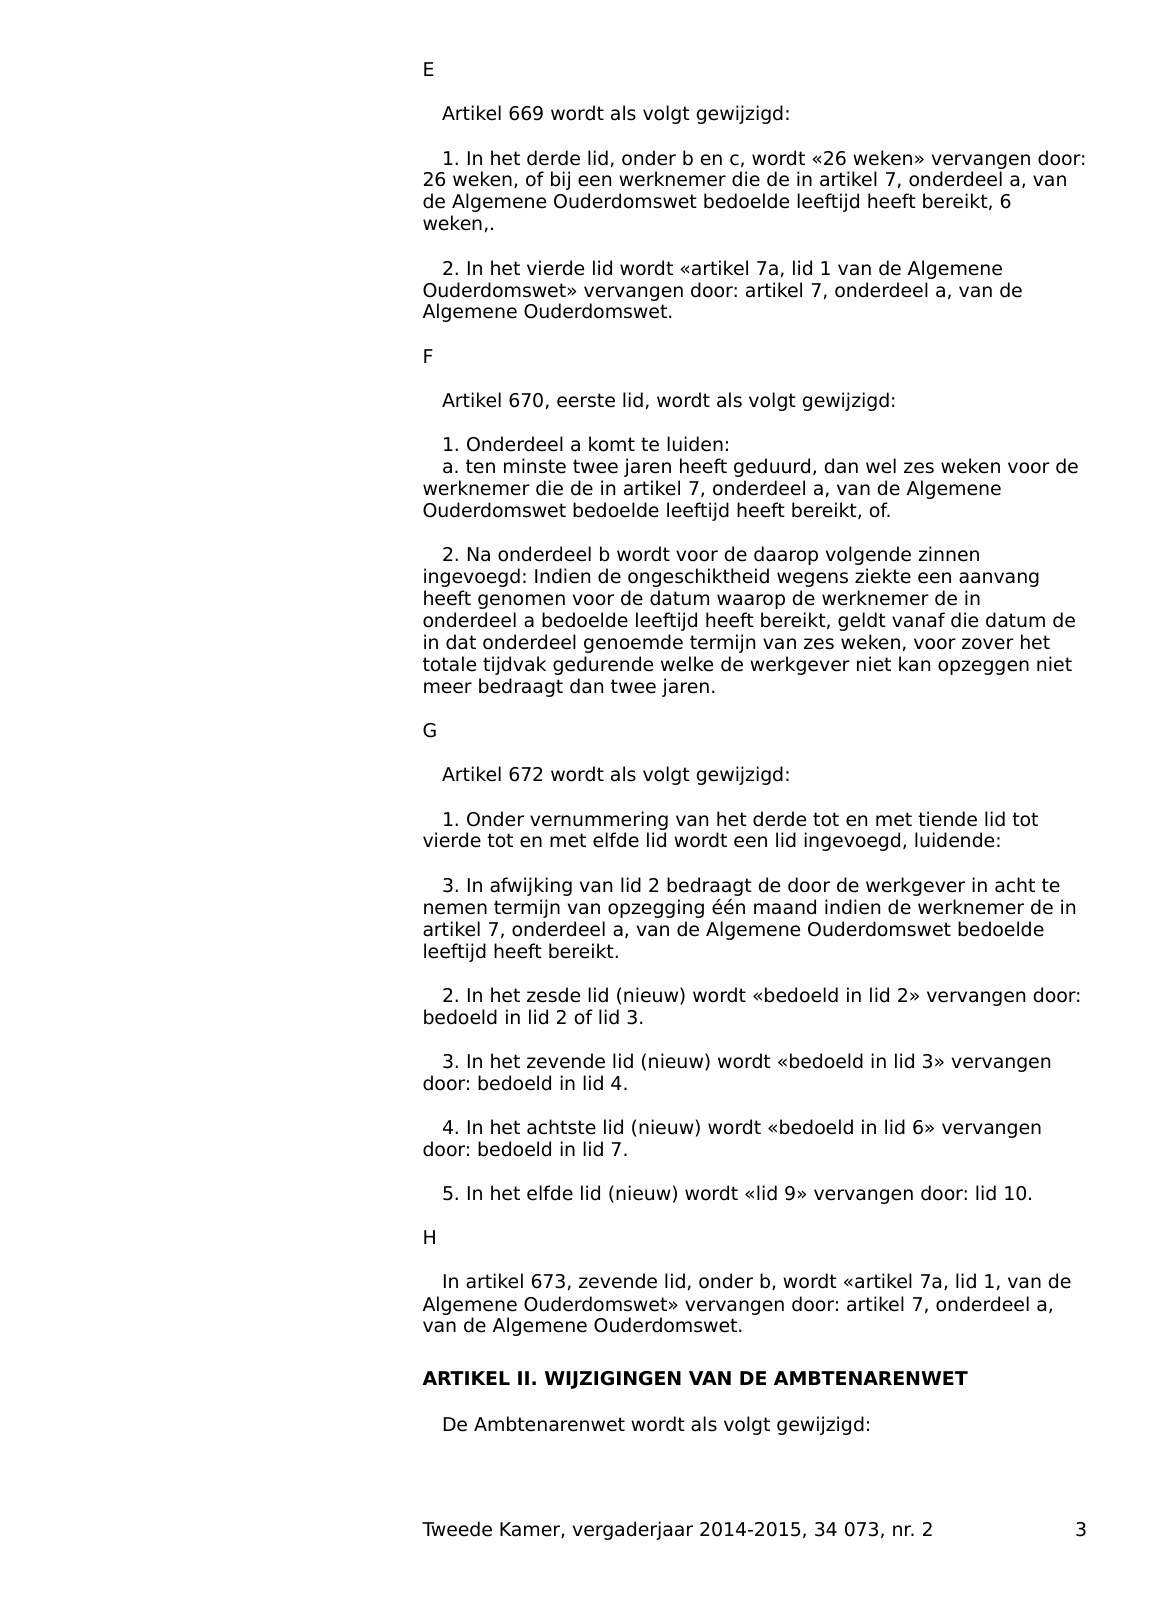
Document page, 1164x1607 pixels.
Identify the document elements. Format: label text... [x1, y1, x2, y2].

text H [422, 1227, 1087, 1249]
text 1. In het derde lid, onder b en c, wordt «26 weken» vervangen door: 26 weken, of bij een werknemer die de in artikel 7, onderdeel a, van de Algemene Ouderdomswet bedoelde leeftijd heeft bereikt, 6 weken,. [422, 147, 1087, 235]
text 4. In het achtste lid (nieuw) wordt «bedoeld in lid 6» vervangen door: bedoeld in lid 7. [422, 1117, 1087, 1161]
text F [422, 346, 1087, 368]
text Artikel 672 wordt als volgt gewijzigd: [422, 764, 1087, 786]
text 2. In het vierde lid wordt «artikel 7a, lid 1 van de Algemene Ouderdomswet» vervangen door: artikel 7, onderdeel a, van de Algemene Ouderdomswet. [422, 257, 1087, 323]
text 1. Onder vernummering van het derde tot en met tiende lid tot vierde tot en met elfde lid wordt een lid ingevoegd, luidende: [422, 808, 1087, 852]
text In artikel 673, zevende lid, onder b, wordt «artikel 7a, lid 1, van de Algemene Ouderdomswet» vervangen door: artikel 7, onderdeel a, van de Algemene Ouderdomswet. [422, 1271, 1087, 1337]
text Artikel 670, eerste lid, wordt als volgt gewijzigd: [422, 390, 1087, 412]
text a. ten minste twee jaren heeft geduurd, dan wel zes weken voor de werknemer die de in artikel 7, onderdeel a, van de Algemene Ouderdomswet bedoelde leeftijd heeft bereikt, of. [422, 456, 1087, 522]
text G [422, 720, 1087, 742]
text 3. In afwijking van lid 2 bedraagt de door de werkgever in acht te nemen termijn van opzegging één maand indien de werknemer de in artikel 7, onderdeel a, van de Algemene Ouderdomswet bedoelde leeftijd heeft bereikt. [422, 874, 1087, 962]
subtitle ARTIKEL II. WIJZIGINGEN VAN DE AMBTENARENWET [422, 1367, 1087, 1389]
text E [422, 59, 1087, 81]
text 2. In het zesde lid (nieuw) wordt «bedoeld in lid 2» vervangen door: bedoeld in lid 2 of lid 3. [422, 985, 1087, 1029]
text 3. In het zevende lid (nieuw) wordt «bedoeld in lid 3» vervangen door: bedoeld in lid 4. [422, 1051, 1087, 1095]
text 2. Na onderdeel b wordt voor de daarop volgende zinnen ingevoegd: Indien de ongeschiktheid wegens ziekte een aanvang heeft genomen voor de datum waarop de werknemer de in onderdeel a bedoelde leeftijd heeft bereikt, geldt vanaf die datum de in dat onderdeel genoemde termijn van zes weken, voor zover het totale tijdvak gedurende welke de werkgever niet kan opzeggen niet meer bedraagt dan twee jaren. [422, 544, 1087, 698]
text Artikel 669 wordt als volgt gewijzigd: [422, 103, 1087, 125]
text 1. Onderdeel a komt te luiden: [422, 434, 1087, 456]
text De Ambtenarenwet wordt als volgt gewijzigd: [422, 1414, 1087, 1436]
text 5. In het elfde lid (nieuw) wordt «lid 9» vervangen door: lid 10. [422, 1183, 1087, 1205]
